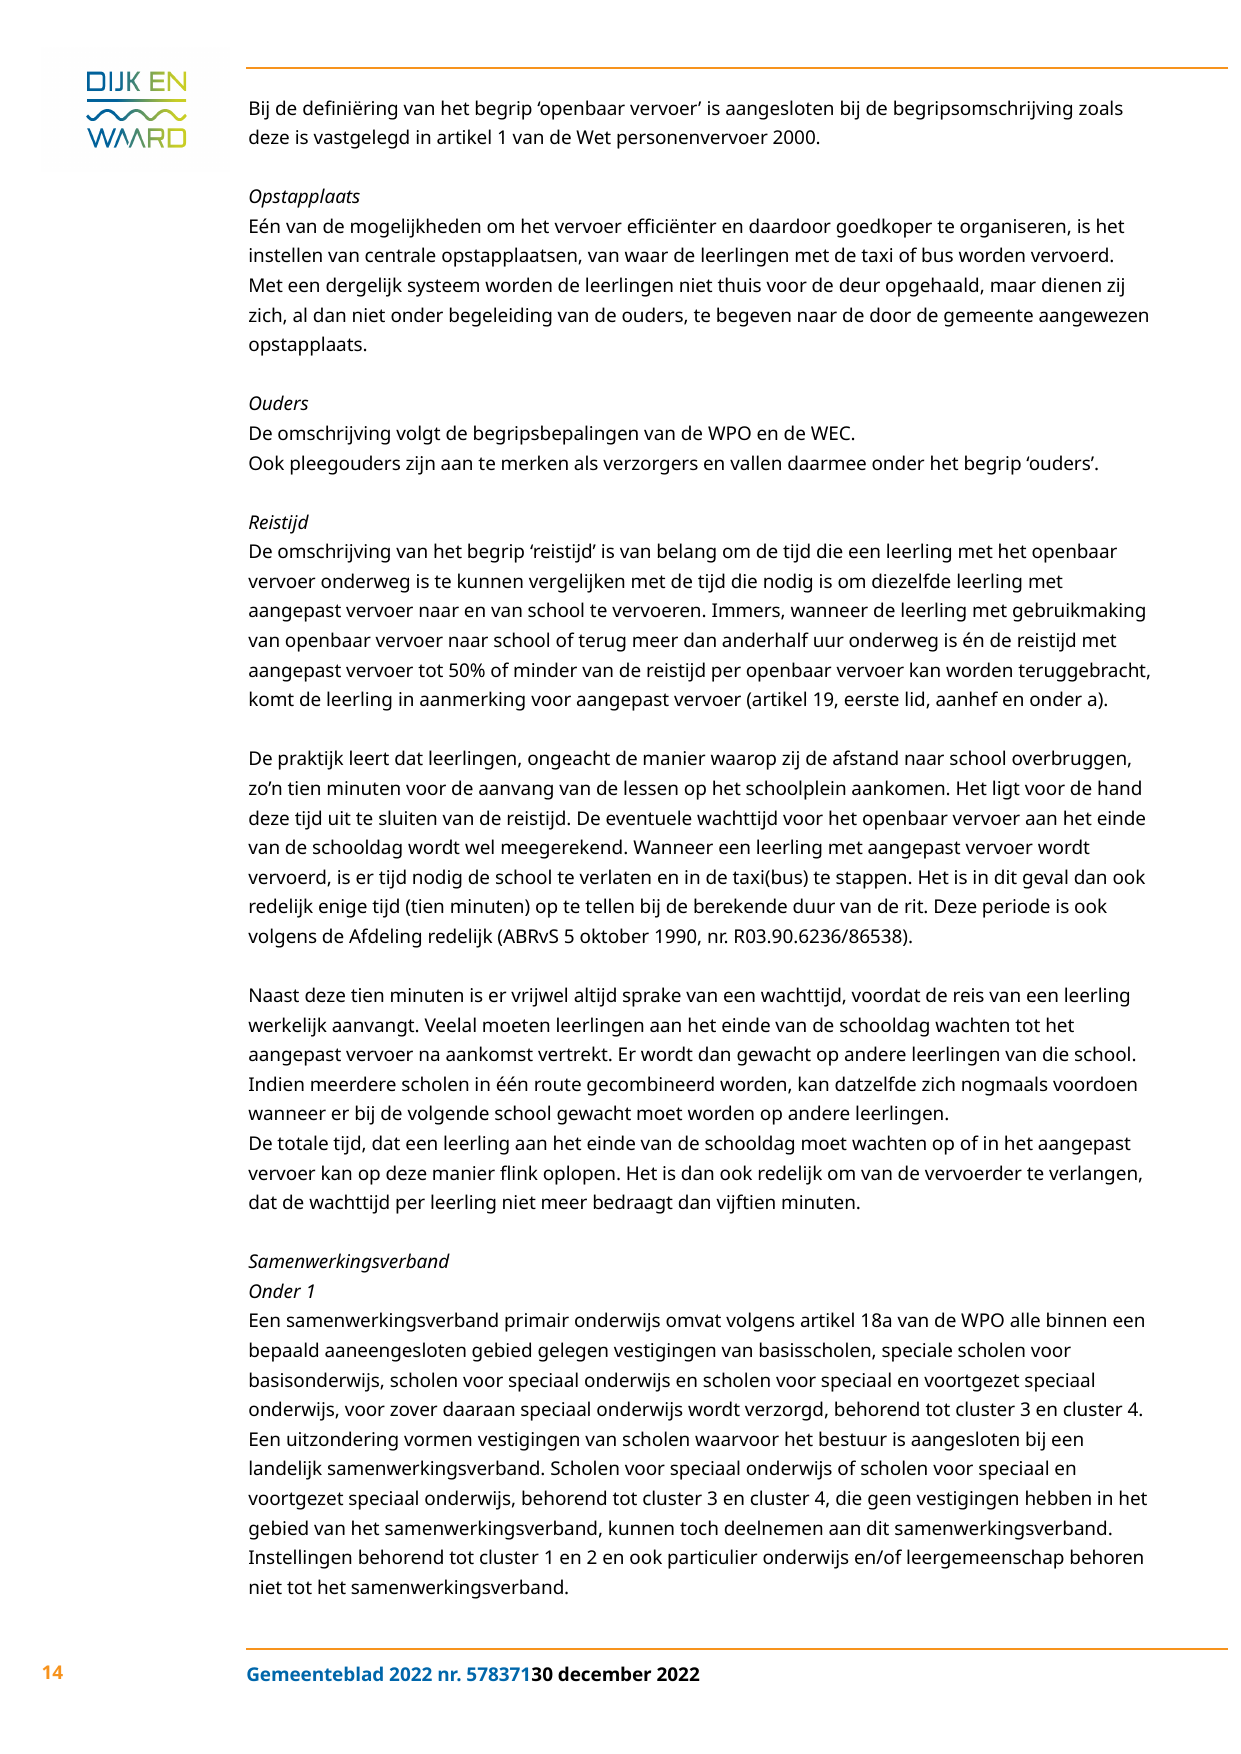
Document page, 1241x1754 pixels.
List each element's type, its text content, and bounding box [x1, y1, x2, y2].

text Ook pleegouders zijn aan te merken als verzorgers en vallen daarmee onder het begrip ‘ouders’. [248, 450, 1152, 476]
text Reistijd [248, 509, 1152, 535]
text Naast deze tien minuten is er vrijwel altijd sprake van een wachttijd, voordat de reis van een leerling werkelijk aanvangt. Veelal moeten leerlingen aan het einde van de schooldag wachten tot het aangepast vervoer na aankomst vertrekt. Er wordt dan gewacht op andere leerlingen van die school. Indien meerdere scholen in één route gecombineerd worden, kan datzelfde zich nogmaals voordoen wanneer er bij de volgende school gewacht moet worden op andere leerlingen. [248, 982, 1152, 1126]
text Opstapplaats [248, 183, 1152, 209]
text De praktijk leert dat leerlingen, ongeacht de manier waarop zij de afstand naar school overbruggen, zo’n tien minuten voor de aanvang van de lessen op het schoolplein aankomen. Het ligt voor de hand deze tijd uit te sluiten van de reistijd. De eventuele wachttijd voor het openbaar vervoer aan het einde van de schooldag wordt wel meegerekend. Wanneer een leerling met aangepast vervoer wordt vervoerd, is er tijd nodig de school te verlaten en in de taxi(bus) te stappen. Het is in dit geval dan ook redelijk enige tijd (tien minuten) op te tellen bij de berekende duur van de rit. Deze periode is ook volgens de Afdeling redelijk (ABRvS 5 oktober 1990, nr. R03.90.6236/86538). [248, 746, 1152, 949]
text De totale tijd, dat een leerling aan het einde van de schooldag moet wachten op of in het aangepast vervoer kan op deze manier flink oplopen. Het is dan ook redelijk om van de vervoerder te verlangen, dat de wachttijd per leerling niet meer bedraagt dan vijftien minuten. [248, 1130, 1152, 1215]
text Een samenwerkingsverband primair onderwijs omvat volgens artikel 18a van de WPO alle binnen een bepaald aaneengesloten gebied gelegen vestigingen van basisscholen, speciale scholen voor basisonderwijs, scholen voor speciaal onderwijs en scholen voor speciaal en voortgezet speciaal onderwijs, voor zover daaraan speciaal onderwijs wordt verzorgd, behorend tot cluster 3 en cluster 4. Een uitzondering vormen vestigingen van scholen waarvoor het bestuur is aangesloten bij een landelijk samenwerkingsverband. Scholen voor speciaal onderwijs of scholen voor speciaal en voortgezet speciaal onderwijs, behorend tot cluster 3 en cluster 4, die geen vestigingen hebben in het gebied van het samenwerkingsverband, kunnen toch deelnemen aan dit samenwerkingsverband. [248, 1308, 1152, 1541]
text Ouders [248, 391, 1152, 416]
text Eén van de mogelijkheden om het vervoer efficiënter en daardoor goedkoper te organiseren, is het instellen van centrale opstapplaatsen, van waar de leerlingen met de taxi of bus worden vervoerd. Met een dergelijk systeem worden de leerlingen niet thuis voor de deur opgehaald, maar dienen zij zich, al dan niet onder begeleiding van de ouders, te begeven naar de door de gemeente aangewezen opstapplaats. [248, 213, 1152, 357]
text Instellingen behorend tot cluster 1 en 2 en ook particulier onderwijs en/of leergemeenschap behoren niet tot het samenwerkingsverband. [248, 1544, 1152, 1600]
picture [41, 47, 231, 172]
text Onder 1 [248, 1278, 1152, 1304]
text Bij de definiëring van het begrip ‘openbaar vervoer’ is aangesloten bij de begripsomschrijving zoals deze is vastgelegd in artikel 1 van de Wet personenvervoer 2000. [248, 95, 1152, 150]
text Samenwerkingsverband [248, 1248, 1152, 1274]
text De omschrijving van het begrip ‘reistijd’ is van belang om de tijd die een leerling met het openbaar vervoer onderweg is te kunnen vergelijken met de tijd die nodig is om diezelfde leerling met aangepast vervoer naar en van school te vervoeren. Immers, wanneer de leerling met gebruikmaking van openbaar vervoer naar school of terug meer dan anderhalf uur onderweg is én de reistijd met aangepast vervoer tot 50% of minder van de reistijd per openbaar vervoer kan worden teruggebracht, komt de leerling in aanmerking voor aangepast vervoer (artikel 19, eerste lid, aanhef en onder a). [248, 538, 1152, 712]
text De omschrijving volgt de begripsbepalingen van de WPO en de WEC. [248, 420, 1152, 446]
